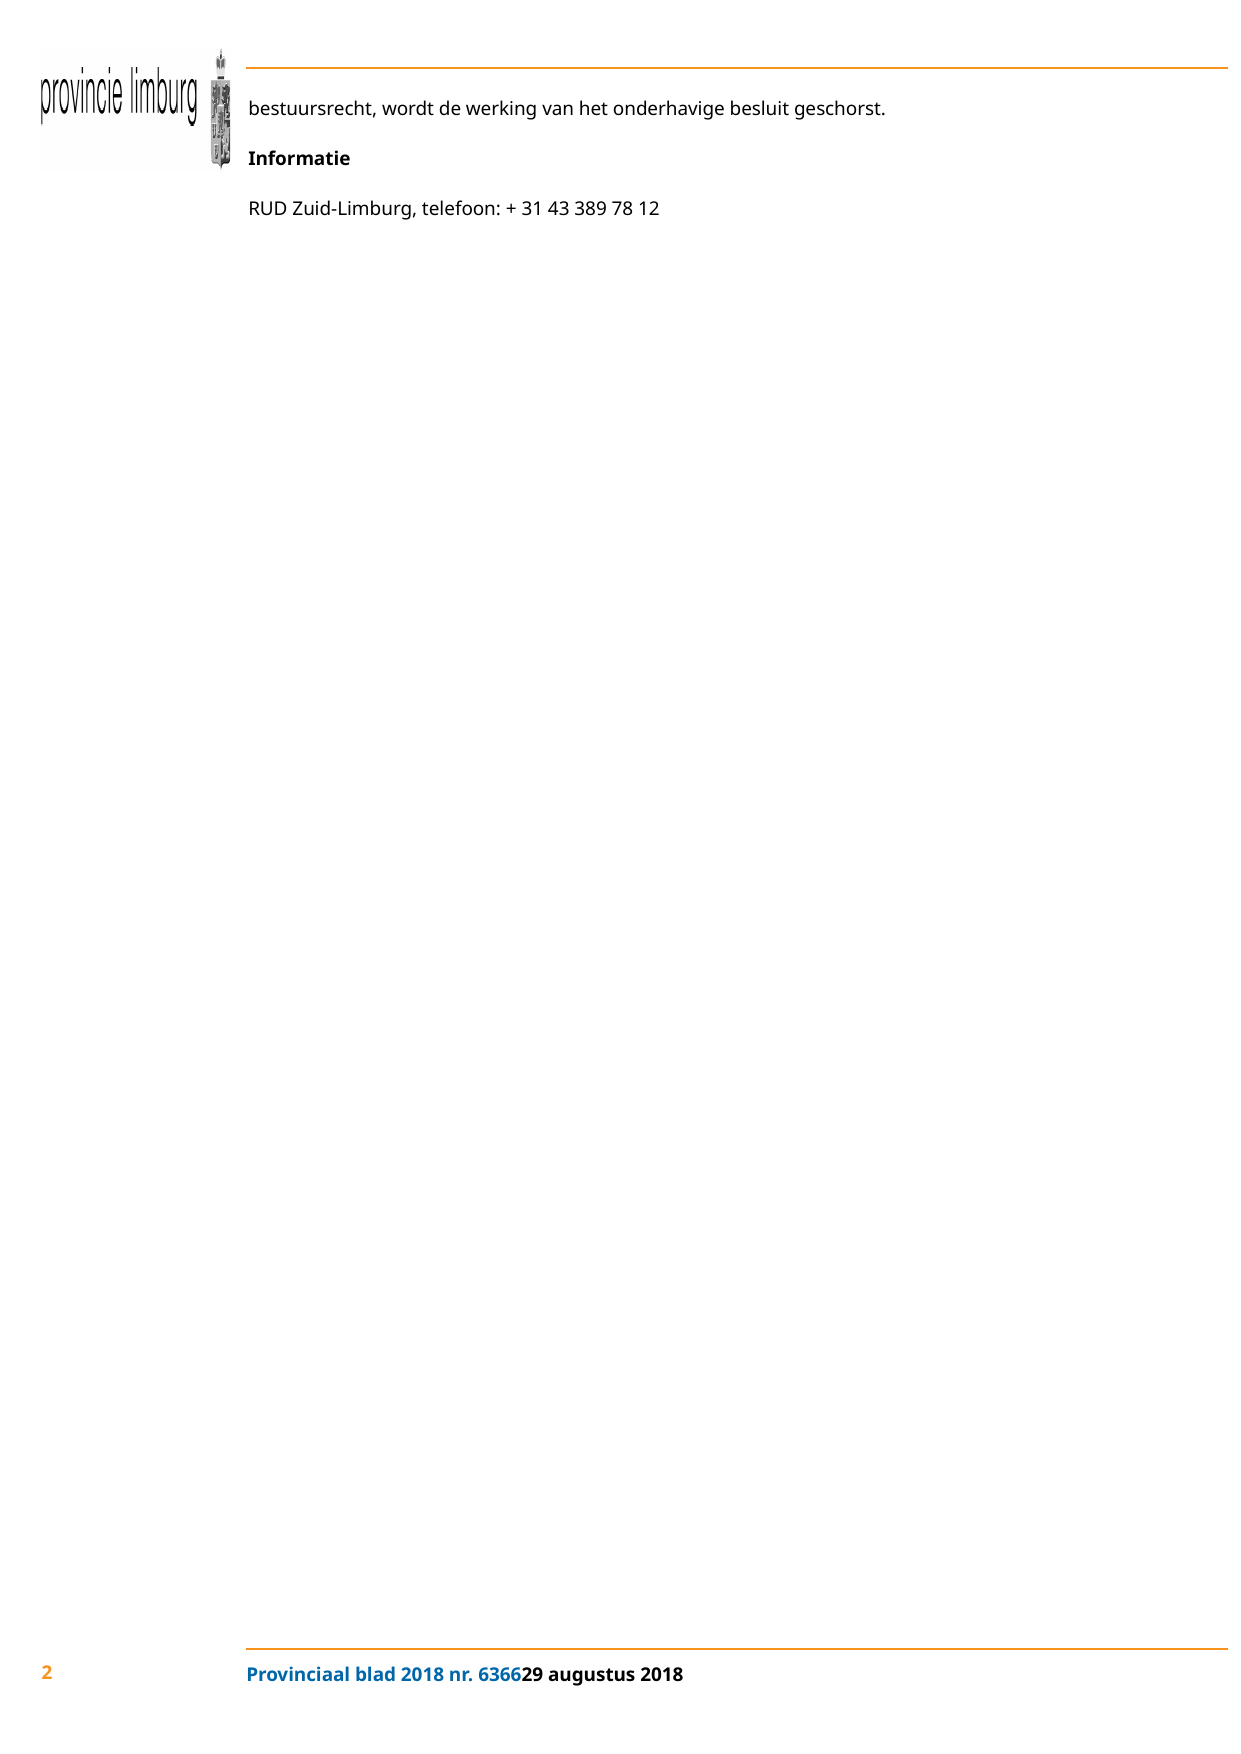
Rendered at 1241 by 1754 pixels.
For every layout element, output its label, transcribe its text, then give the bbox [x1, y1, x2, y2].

picture [41, 47, 231, 172]
text RUD Zuid-Limburg, telefoon: + 31 43 389 78 12 [248, 196, 1152, 221]
text Informatie [248, 145, 1152, 171]
text bestuursrecht, wordt de werking van het onderhavige besluit geschorst. [248, 95, 1152, 121]
